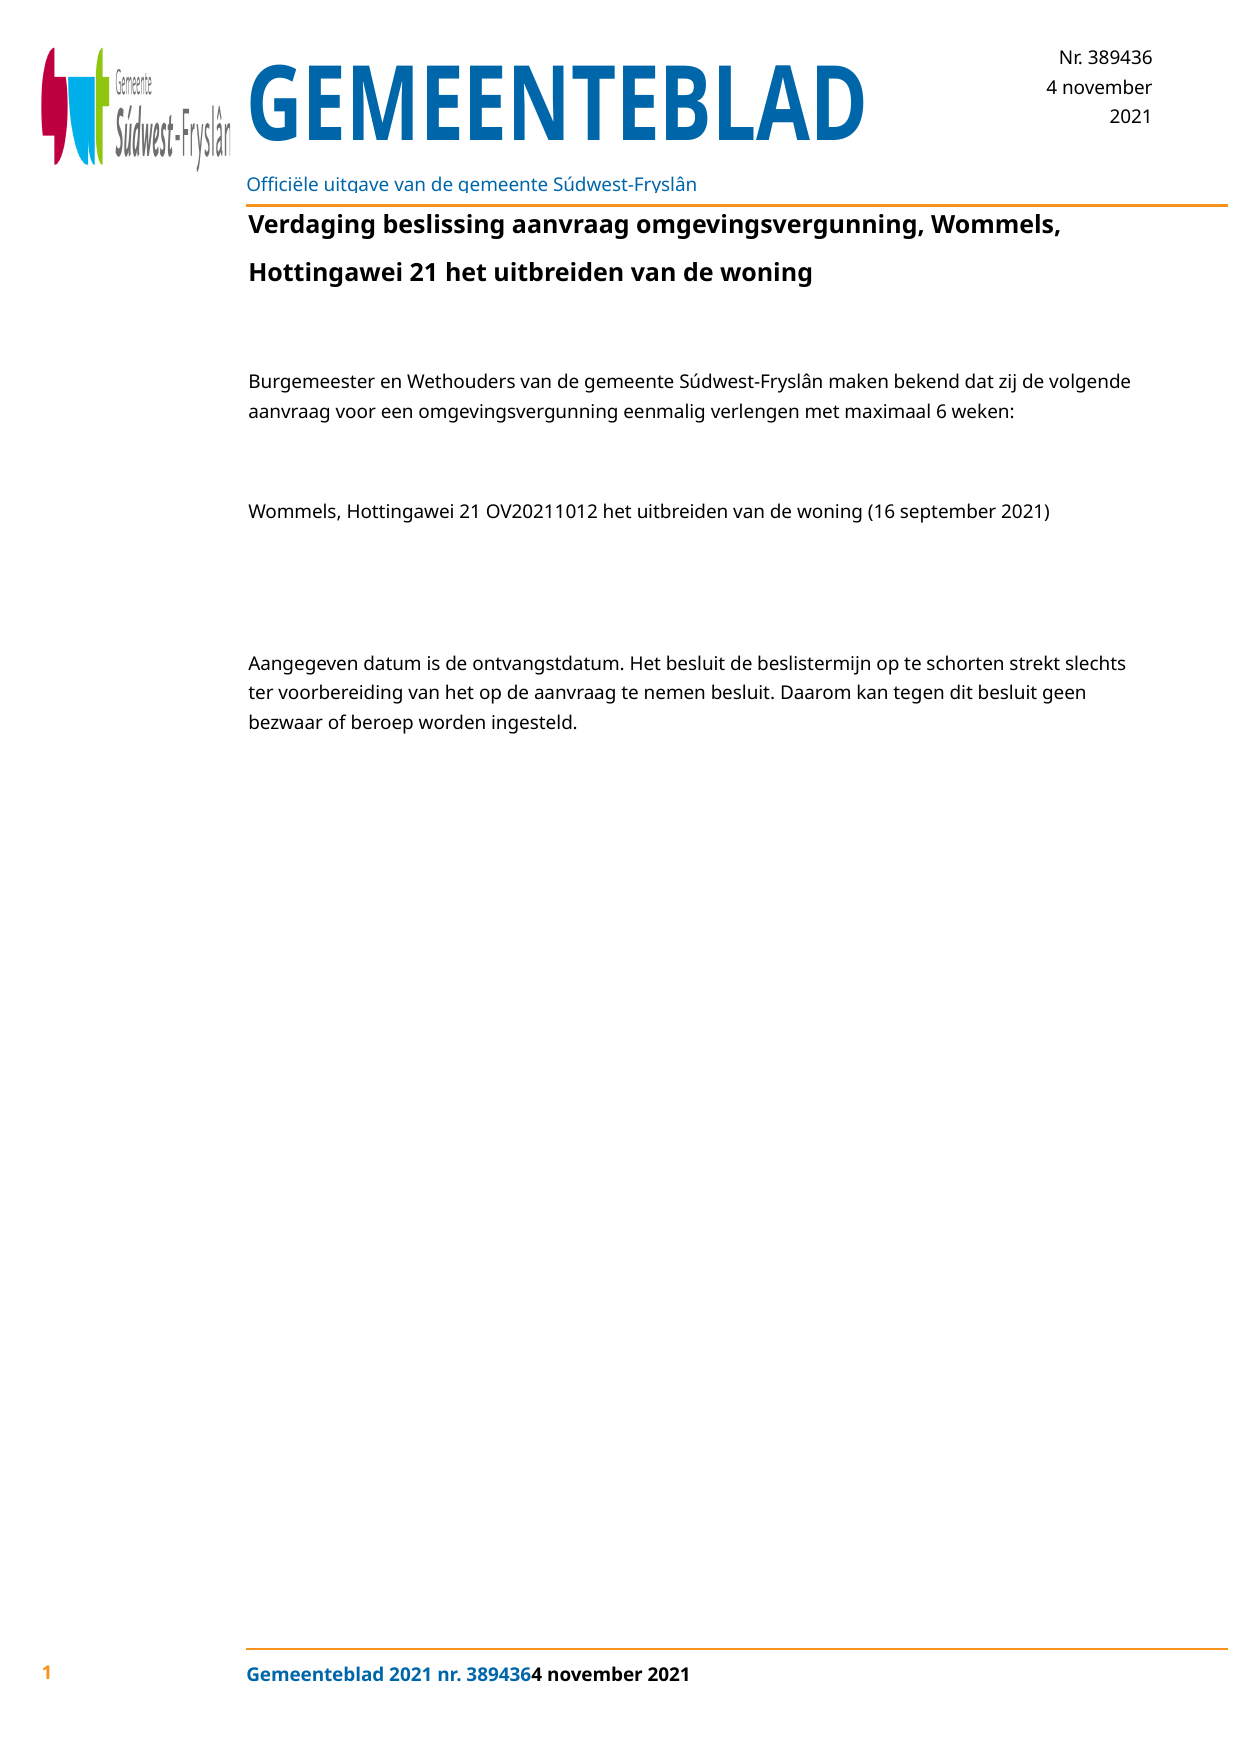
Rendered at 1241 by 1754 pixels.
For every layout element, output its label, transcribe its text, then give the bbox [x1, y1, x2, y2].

text Verdaging beslissing aanvraag omgevingsvergunning, Wommels, Hottingawei 21 het uitbreiden van de woning [248, 207, 1152, 288]
text Aangegeven datum is de ontvangstdatum. Het besluit de beslistermijn op te schorten strekt slechts ter voorbereiding van het op de aanvraag te nemen besluit. Daarom kan tegen dit besluit geen bezwaar of beroep worden ingesteld. [248, 650, 1152, 735]
picture [41, 47, 231, 172]
text Burgemeester en Wethouders van de gemeente Súdwest-Fryslân maken bekend dat zij de volgende aanvraag voor een omgevingsvergunning eenmalig verlengen met maximaal 6 weken: [248, 368, 1152, 424]
text Wommels, Hottingawei 21 OV20211012 het uitbreiden van de woning (16 september 2021) [248, 499, 1152, 524]
